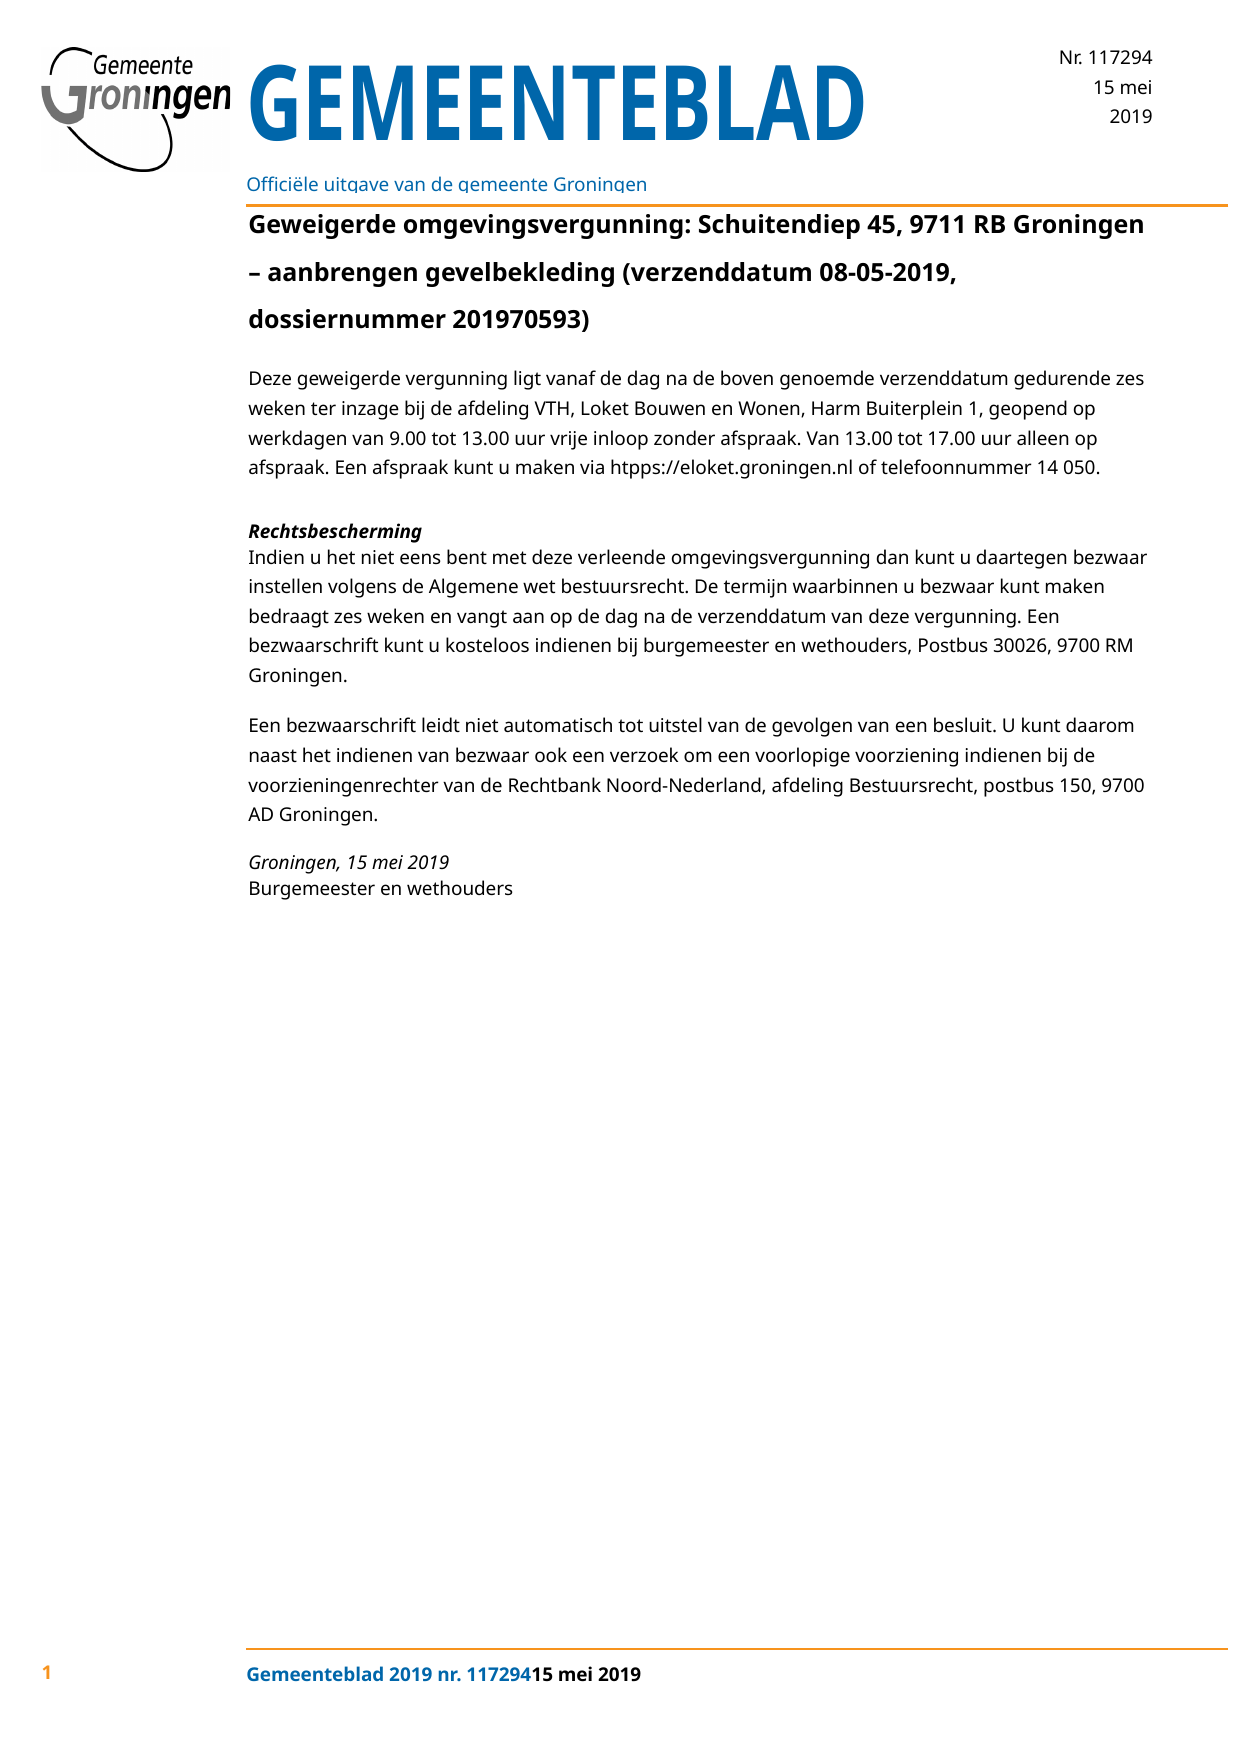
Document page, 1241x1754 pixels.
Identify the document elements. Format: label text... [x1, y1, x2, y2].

picture [41, 47, 231, 172]
text Burgemeester en wethouders [248, 875, 1152, 901]
text Groningen, 15 mei 2019 [248, 849, 1152, 875]
text Deze geweigerde vergunning ligt vanaf de dag na de boven genoemde verzenddatum gedurende zes weken ter inzage bij de afdeling VTH, Loket Bouwen en Wonen, Harm Buiterplein 1, geopend op werkdagen van 9.00 tot 13.00 uur vrije inloop zonder afspraak. Van 13.00 tot 17.00 uur alleen op afspraak. Een afspraak kunt u maken via htpps://eloket.groningen.nl of telefoonnummer 14 050. [248, 366, 1152, 480]
text Rechtsbescherming [248, 518, 1152, 544]
text Een bezwaarschrift leidt niet automatisch tot uitstel van de gevolgen van een besluit. U kunt daarom naast het indienen van bezwaar ook een verzoek om een voorlopige voorziening indienen bij de voorzieningenrechter van de Rechtbank Noord-Nederland, afdeling Bestuursrecht, postbus 150, 9700 AD Groningen. [248, 713, 1152, 827]
text Indien u het niet eens bent met deze verleende omgevingsvergunning dan kunt u daartegen bezwaar instellen volgens de Algemene wet bestuursrecht. De termijn waarbinnen u bezwaar kunt maken bedraagt zes weken en vangt aan op de dag na de verzenddatum van deze vergunning. Een bezwaarschrift kunt u kosteloos indienen bij burgemeester en wethouders, Postbus 30026, 9700 RM Groningen. [248, 544, 1152, 688]
text Geweigerde omgevingsvergunning: Schuitendiep 45, 9711 RB Groningen – aanbrengen gevelbekleding (verzenddatum 08-05-2019, dossiernummer 201970593) [248, 207, 1152, 336]
